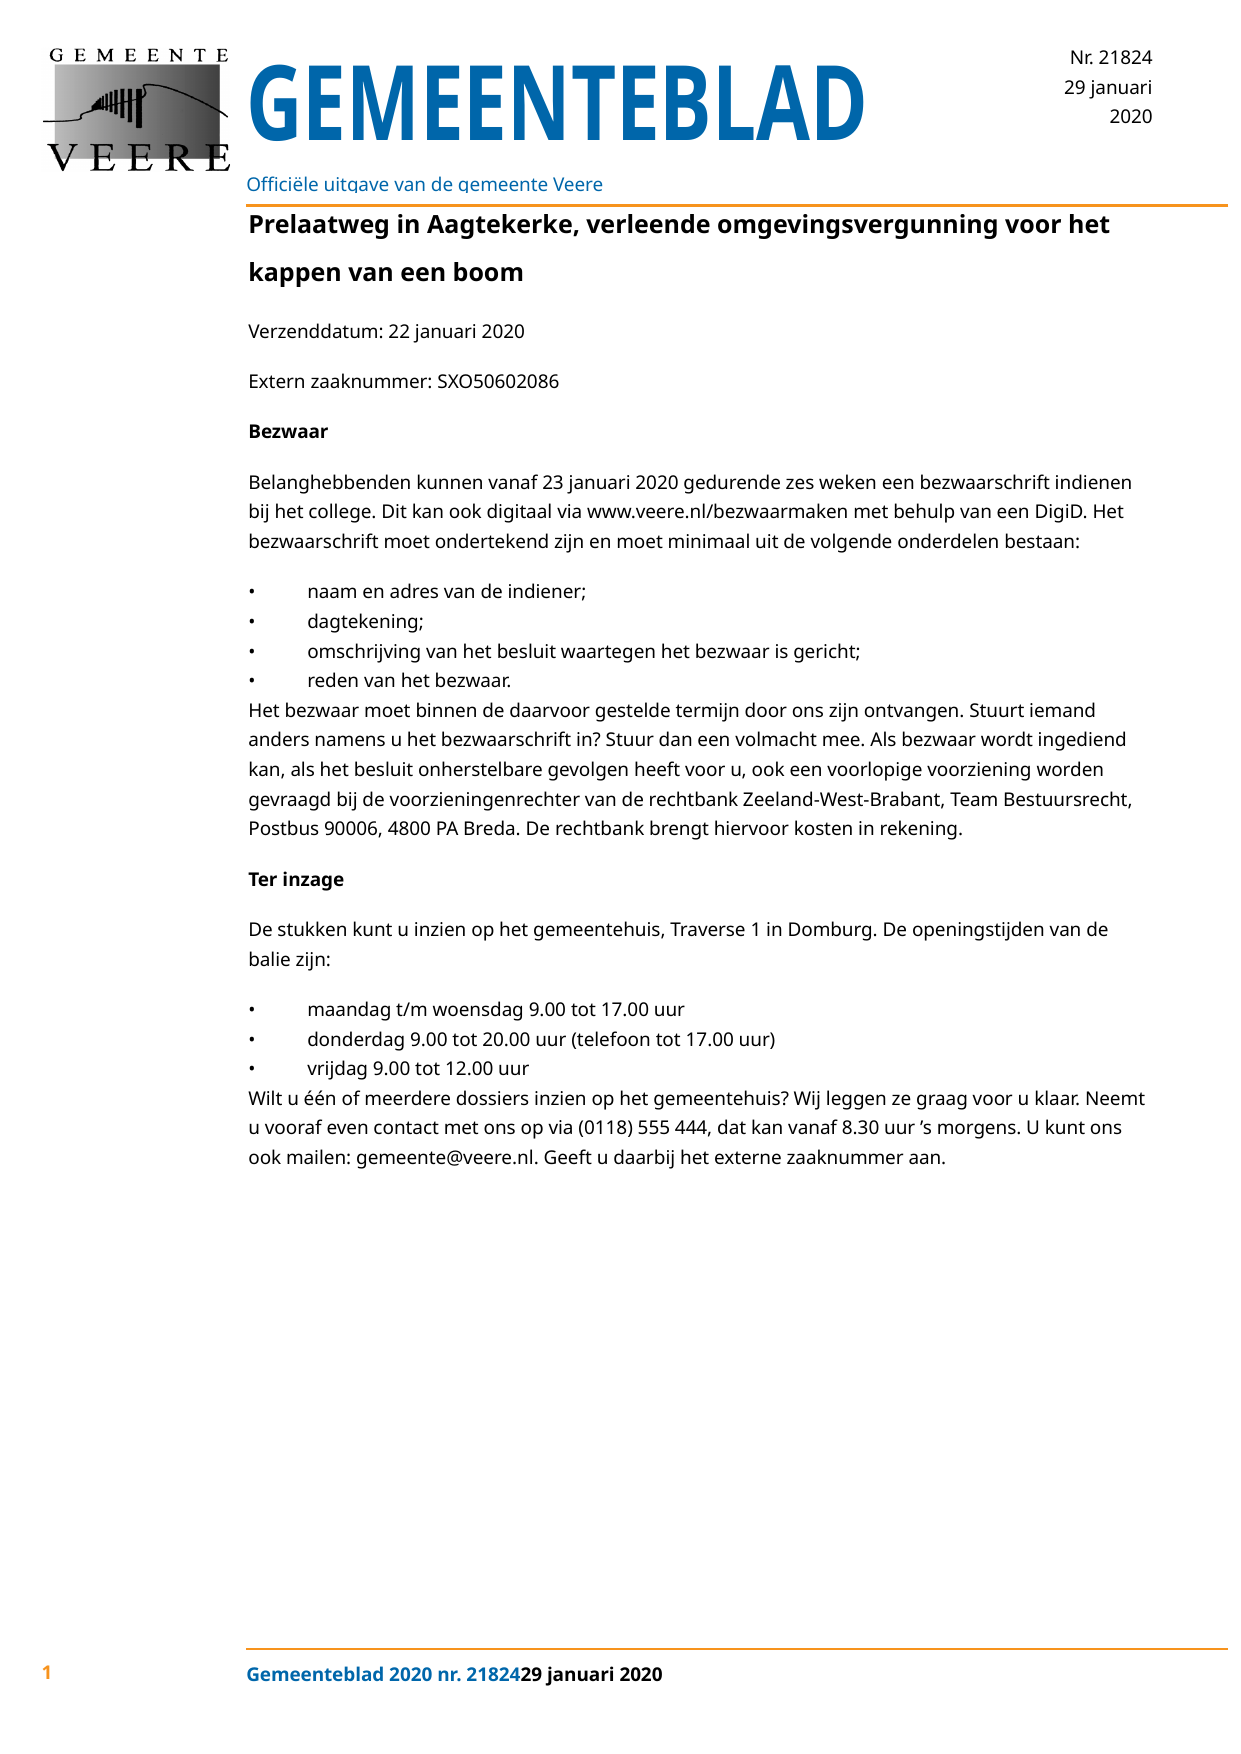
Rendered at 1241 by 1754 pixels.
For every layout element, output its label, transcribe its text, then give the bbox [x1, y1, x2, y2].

list vrijdag 9.00 tot 12.00 uur [248, 1055, 1152, 1081]
list naam en adres van de indiener; [248, 579, 1152, 604]
text Extern zaaknummer: SXO50602086 [248, 368, 1152, 394]
text Belanghebbenden kunnen vanaf 23 januari 2020 gedurende zes weken een bezwaarschrift indienen bij het college. Dit kan ook digitaal via www.veere.nl/bezwaarmaken met behulp van een DigiD. Het bezwaarschrift moet ondertekend zijn en moet minimaal uit de volgende onderdelen bestaan: [248, 469, 1152, 554]
text Prelaatweg in Aagtekerke, verleende omgevingsvergunning voor het kappen van een boom [248, 207, 1152, 288]
text Bezwaar [248, 419, 1152, 444]
list maandag t/m woensdag 9.00 tot 17.00 uur [248, 996, 1152, 1022]
list donderdag 9.00 tot 20.00 uur (telefoon tot 17.00 uur) [248, 1026, 1152, 1052]
text Wilt u één of meerdere dossiers inzien op het gemeentehuis? Wij leggen ze graag voor u klaar. Neemt u vooraf even contact met ons op via (0118) 555 444, dat kan vanaf 8.30 uur ’s morgens. U kunt ons ook mailen: gemeente@veere.nl. Geeft u daarbij het externe zaaknummer aan. [248, 1085, 1152, 1170]
text Het bezwaar moet binnen de daarvoor gestelde termijn door ons zijn ontvangen. Stuurt iemand anders namens u het bezwaarschrift in? Stuur dan een volmacht mee. Als bezwaar wordt ingediend kan, als het besluit onherstelbare gevolgen heeft voor u, ook een voorlopige voorziening worden gevraagd bij de voorzieningenrechter van de rechtbank Zeeland-West-Brabant, Team Bestuursrecht, Postbus 90006, 4800 PA Breda. De rechtbank brengt hiervoor kosten in rekening. [248, 697, 1152, 841]
text Verzenddatum: 22 januari 2020 [248, 318, 1152, 344]
text Ter inzage [248, 866, 1152, 892]
list reden van het bezwaar. [248, 667, 1152, 693]
picture [41, 47, 231, 172]
text De stukken kunt u inzien op het gemeentehuis, Traverse 1 in Domburg. De openingstijden van de balie zijn: [248, 916, 1152, 972]
list omschrijving van het besluit waartegen het bezwaar is gericht; [248, 638, 1152, 664]
list dagtekening; [248, 608, 1152, 634]
